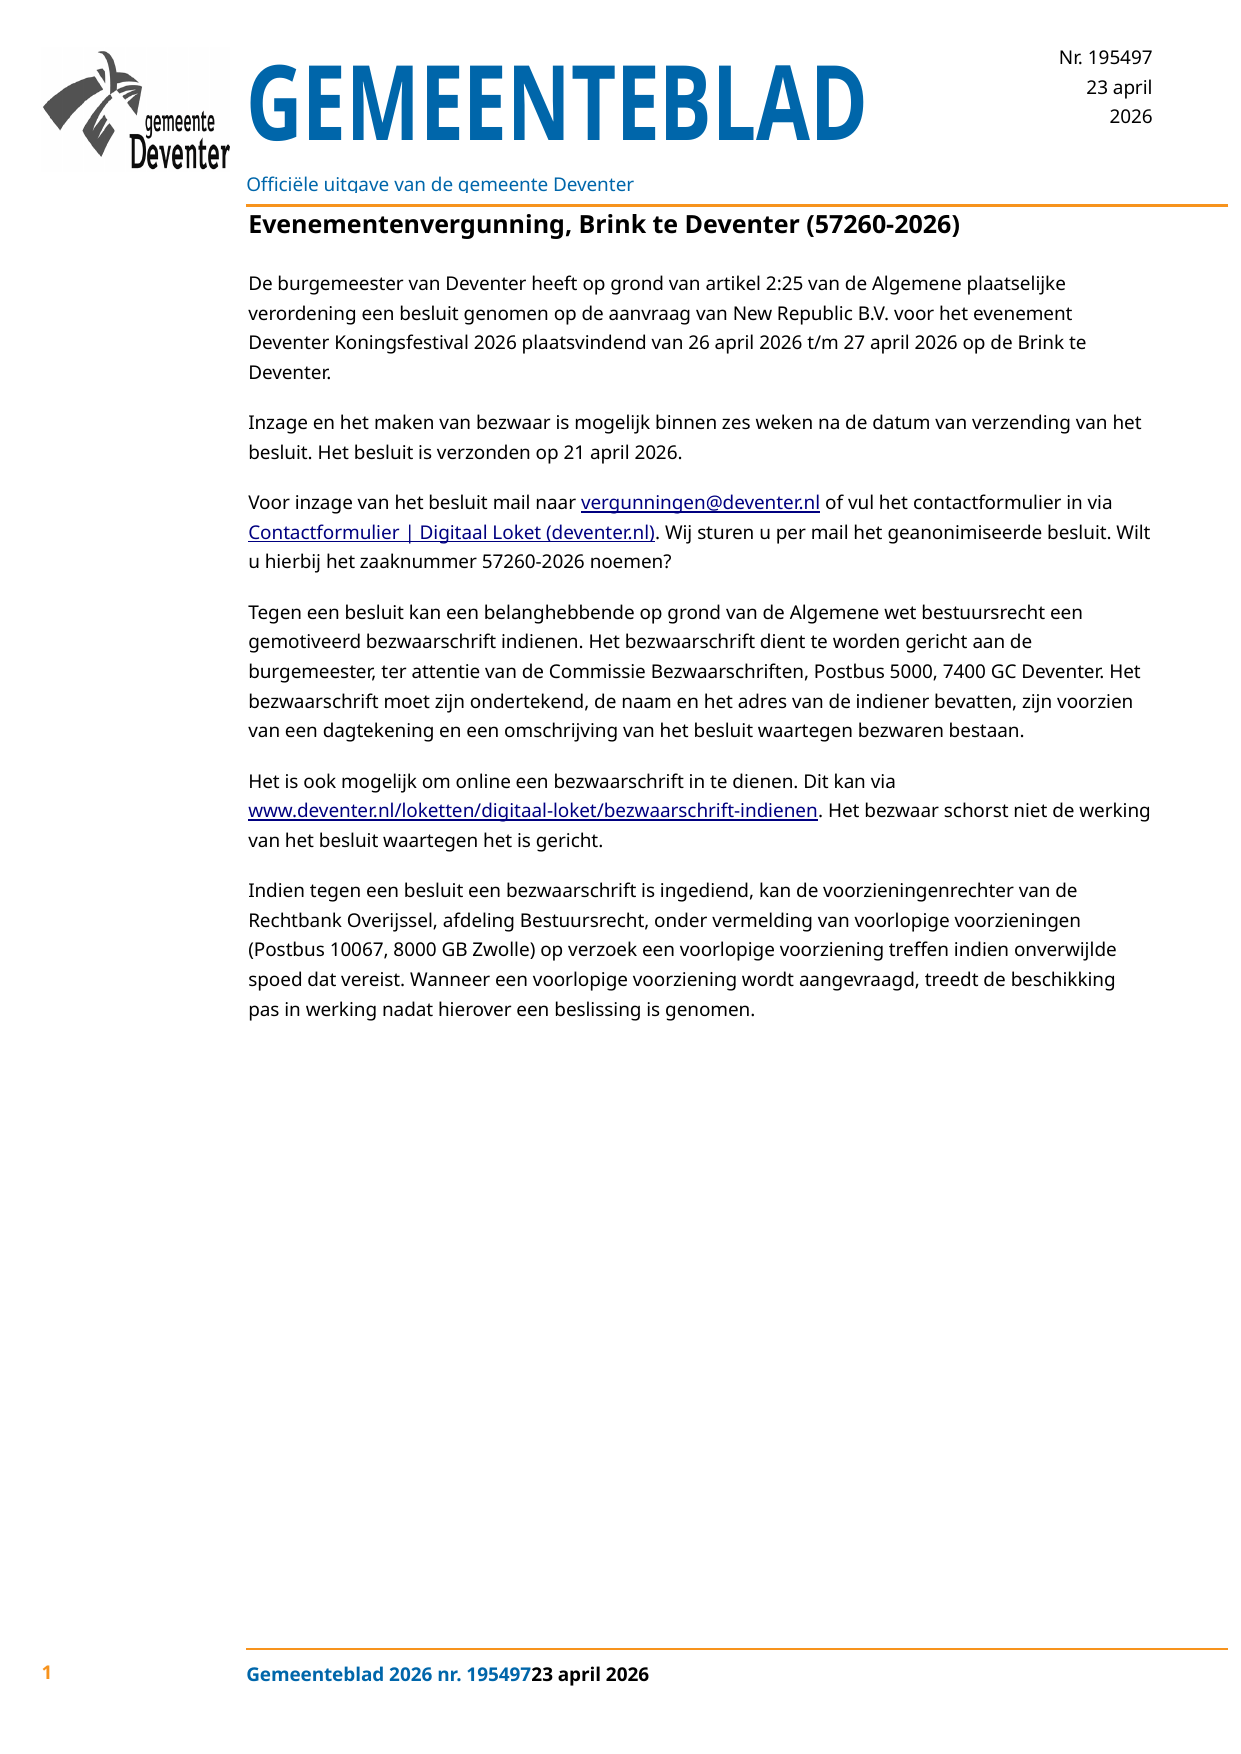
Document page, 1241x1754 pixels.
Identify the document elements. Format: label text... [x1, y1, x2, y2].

text Het is ook mogelijk om online een bezwaarschrift in te dienen. Dit kan via www.deventer.nl/loketten/digitaal-loket/bezwaarschrift-indienen. Het bezwaar schorst niet de werking van het besluit waartegen het is gericht. [248, 768, 1152, 853]
text Indien tegen een besluit een bezwaarschrift is ingediend, kan de voorzieningenrechter van de Rechtbank Overijssel, afdeling Bestuursrecht, onder vermelding van voorlopige voorzieningen (Postbus 10067, 8000 GB Zwolle) op verzoek een voorlopige voorziening treffen indien onverwijlde spoed dat vereist. Wanneer een voorlopige voorziening wordt aangevraagd, treedt de beschikking pas in werking nadat hierover een beslissing is genomen. [248, 877, 1152, 1021]
text Tegen een besluit kan een belanghebbende op grond van de Algemene wet bestuursrecht een gemotiveerd bezwaarschrift indienen. Het bezwaarschrift dient te worden gericht aan de burgemeester, ter attentie van de Commissie Bezwaarschriften, Postbus 5000, 7400 GC Deventer. Het bezwaarschrift moet zijn ondertekend, de naam en het adres van de indiener bevatten, zijn voorzien van een dagtekening en een omschrijving van het besluit waartegen bezwaren bestaan. [248, 599, 1152, 743]
text Voor inzage van het besluit mail naar vergunningen@deventer.nl of vul het contactformulier in via Contactformulier | Digitaal Loket (deventer.nl). Wij sturen u per mail het geanonimiseerde besluit. Wilt u hierbij het zaaknummer 57260-2026 noemen? [248, 489, 1152, 574]
picture [41, 47, 231, 172]
text Inzage en het maken van bezwaar is mogelijk binnen zes weken na de datum van verzending van het besluit. Het besluit is verzonden op 21 april 2026. [248, 409, 1152, 465]
text De burgemeester van Deventer heeft op grond van artikel 2:25 van de Algemene plaatselijke verordening een besluit genomen op de aanvraag van New Republic B.V. voor het evenement Deventer Koningsfestival 2026 plaatsvindend van 26 april 2026 t/m 27 april 2026 op de Brink te Deventer. [248, 270, 1152, 385]
text Evenementenvergunning, Brink te Deventer (57260-2026) [248, 207, 1152, 241]
